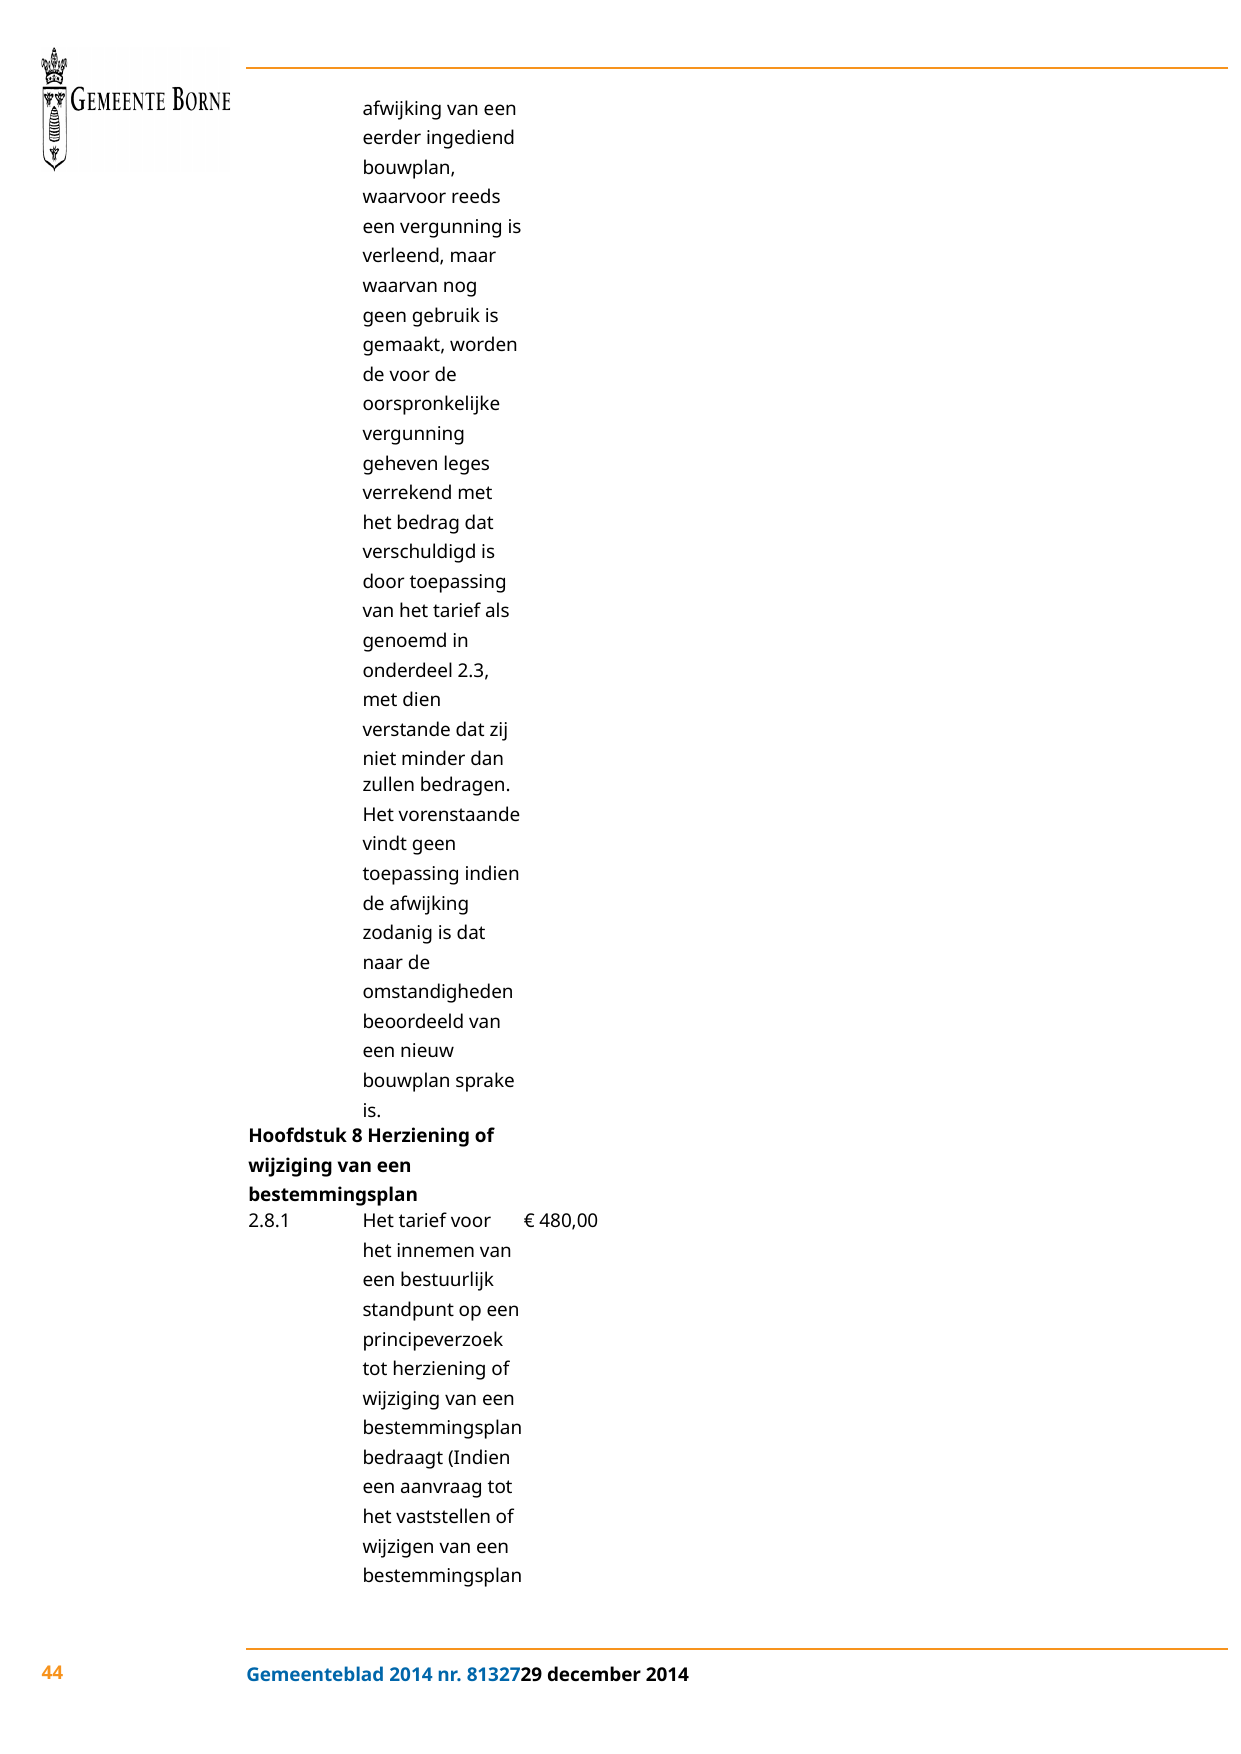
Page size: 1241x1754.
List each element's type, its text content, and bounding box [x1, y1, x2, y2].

table_cell [1037, 95, 1094, 771]
table_cell [695, 95, 752, 771]
table_cell [809, 1123, 866, 1207]
table_cell [1037, 771, 1094, 1122]
table_cell [923, 95, 980, 771]
table_cell [752, 95, 809, 771]
table_cell [695, 1208, 752, 1588]
table_cell Hoofdstuk 8 Herziening of wijziging van een bestemmingsplan [248, 1123, 523, 1207]
table_cell [866, 771, 923, 1122]
table_cell zullen bedragen. Het vorenstaande vindt geen toepassing indien de afwijking zodanig is dat naar de omstandigheden beoordeeld van een nieuw bouwplan sprake is. [362, 771, 523, 1122]
table_cell [809, 95, 866, 771]
table_cell [638, 1123, 695, 1207]
table_cell [524, 1123, 638, 1207]
table_cell [1037, 1123, 1094, 1207]
table_cell [752, 1208, 809, 1588]
table_cell [980, 771, 1037, 1122]
picture [41, 47, 231, 172]
table_cell [752, 771, 809, 1122]
table_cell [752, 1123, 809, 1207]
table_cell [923, 1208, 980, 1588]
table_cell [809, 771, 866, 1122]
table_cell [695, 771, 752, 1122]
table_cell [980, 95, 1037, 771]
table_cell [809, 1208, 866, 1588]
table_cell [695, 1123, 752, 1207]
table_cell € 480,00 [524, 1208, 638, 1588]
table_cell [980, 1208, 1037, 1588]
table_cell [248, 95, 362, 771]
table_cell afwijking van een eerder ingediend bouwplan, waarvoor reeds een vergunning is verleend, maar waarvan nog geen gebruik is gemaakt, worden de voor de oorspronkelijke vergunning geheven leges verrekend met het bedrag dat verschuldigd is door toepassing van het tarief als genoemd in onderdeel 2.3, met dien verstande dat zij niet minder dan [362, 95, 523, 771]
table_cell [1037, 1208, 1094, 1588]
table_cell [638, 95, 695, 771]
table_cell [980, 1123, 1037, 1207]
table_cell 2.8.1 [248, 1208, 362, 1588]
table_cell [923, 771, 980, 1122]
table_cell [248, 771, 362, 1122]
table_cell [866, 95, 923, 771]
table_cell [638, 1208, 695, 1588]
table_cell [866, 1208, 923, 1588]
table_cell [866, 1123, 923, 1207]
table_cell Het tarief voor het innemen van een bestuurlijk standpunt op een principeverzoek tot herziening of wijziging van een bestemmingsplan bedraagt (Indien een aanvraag tot het vaststellen of wijzigen van een bestemmingsplan [362, 1208, 523, 1588]
table_cell [638, 771, 695, 1122]
table_cell [524, 771, 638, 1122]
table_cell [524, 95, 638, 771]
table_cell [923, 1123, 980, 1207]
